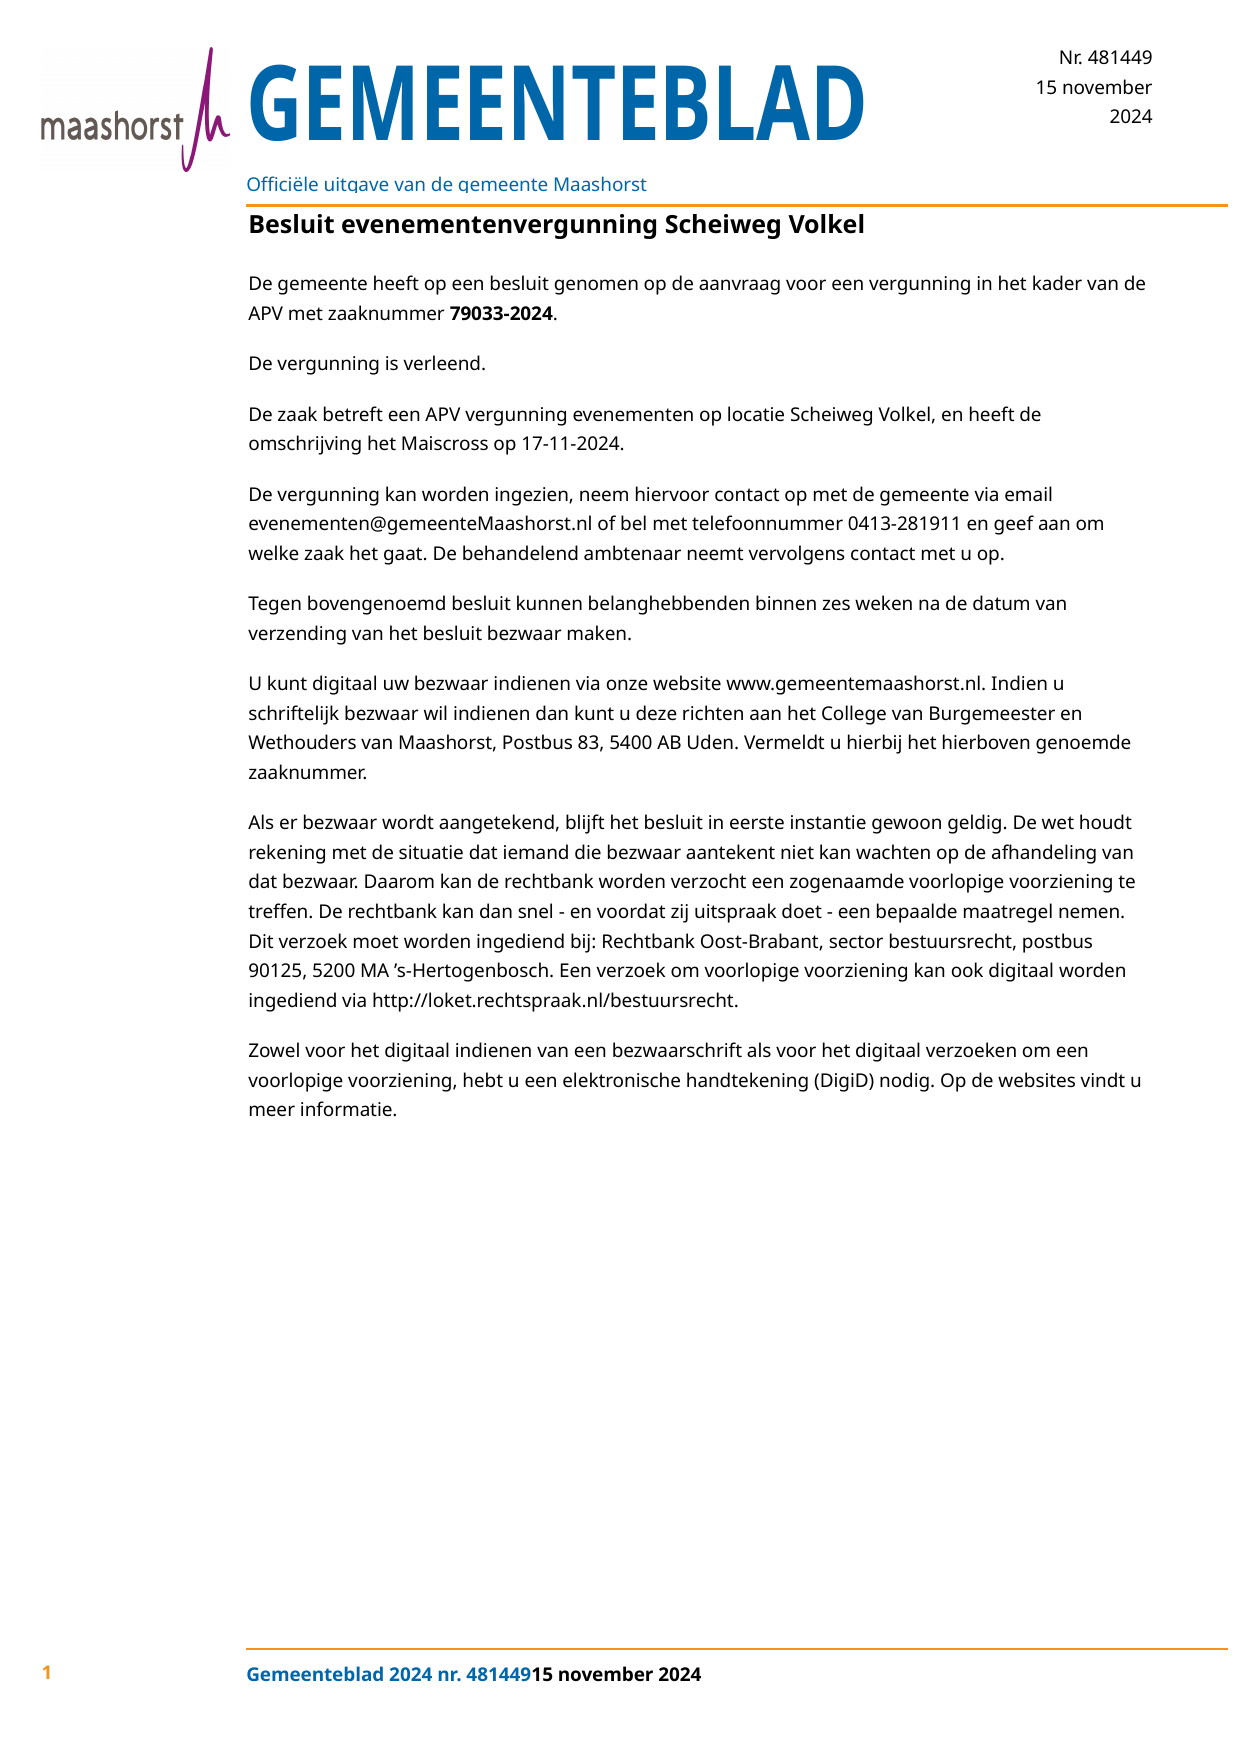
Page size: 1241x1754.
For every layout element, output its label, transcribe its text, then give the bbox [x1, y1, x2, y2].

text Besluit evenementenvergunning Scheiweg Volkel [248, 207, 1152, 241]
text De gemeente heeft op een besluit genomen op de aanvraag voor een vergunning in het kader van de APV met zaaknummer 79033-2024. [248, 270, 1152, 326]
text Zowel voor het digitaal indienen van een bezwaarschrift als voor het digitaal verzoeken om een voorlopige voorziening, hebt u een elektronische handtekening (DigiD) nodig. Op de websites vindt u meer informatie. [248, 1037, 1152, 1122]
text Als er bezwaar wordt aangetekend, blijft het besluit in eerste instantie gewoon geldig. De wet houdt rekening met de situatie dat iemand die bezwaar aantekent niet kan wachten op de afhandeling van dat bezwaar. Daarom kan de rechtbank worden verzocht een zogenaamde voorlopige voorziening te treffen. De rechtbank kan dan snel - en voordat zij uitspraak doet - een bepaalde maatregel nemen. Dit verzoek moet worden ingediend bij: Rechtbank Oost-Brabant, sector bestuursrecht, postbus 90125, 5200 MA ’s-Hertogenbosch. Een verzoek om voorlopige voorziening kan ook digitaal worden ingediend via http://loket.rechtspraak.nl/bestuursrecht. [248, 809, 1152, 1013]
text De zaak betreft een APV vergunning evenementen op locatie Scheiweg Volkel, en heeft de omschrijving het Maiscross op 17-11-2024. [248, 401, 1152, 456]
picture [41, 47, 231, 172]
text U kunt digitaal uw bezwaar indienen via onze website www.gemeentemaashorst.nl. Indien u schriftelijk bezwaar wil indienen dan kunt u deze richten aan het College van Burgemeester en Wethouders van Maashorst, Postbus 83, 5400 AB Uden. Vermeldt u hierbij het hierboven genoemde zaaknummer. [248, 670, 1152, 785]
text De vergunning is verleend. [248, 350, 1152, 376]
text Tegen bovengenoemd besluit kunnen belanghebbenden binnen zes weken na de datum van verzending van het besluit bezwaar maken. [248, 590, 1152, 646]
text De vergunning kan worden ingezien, neem hiervoor contact op met de gemeente via email evenementen@gemeenteMaashorst.nl of bel met telefoonnummer 0413-281911 en geef aan om welke zaak het gaat. De behandelend ambtenaar neemt vervolgens contact met u op. [248, 481, 1152, 566]
